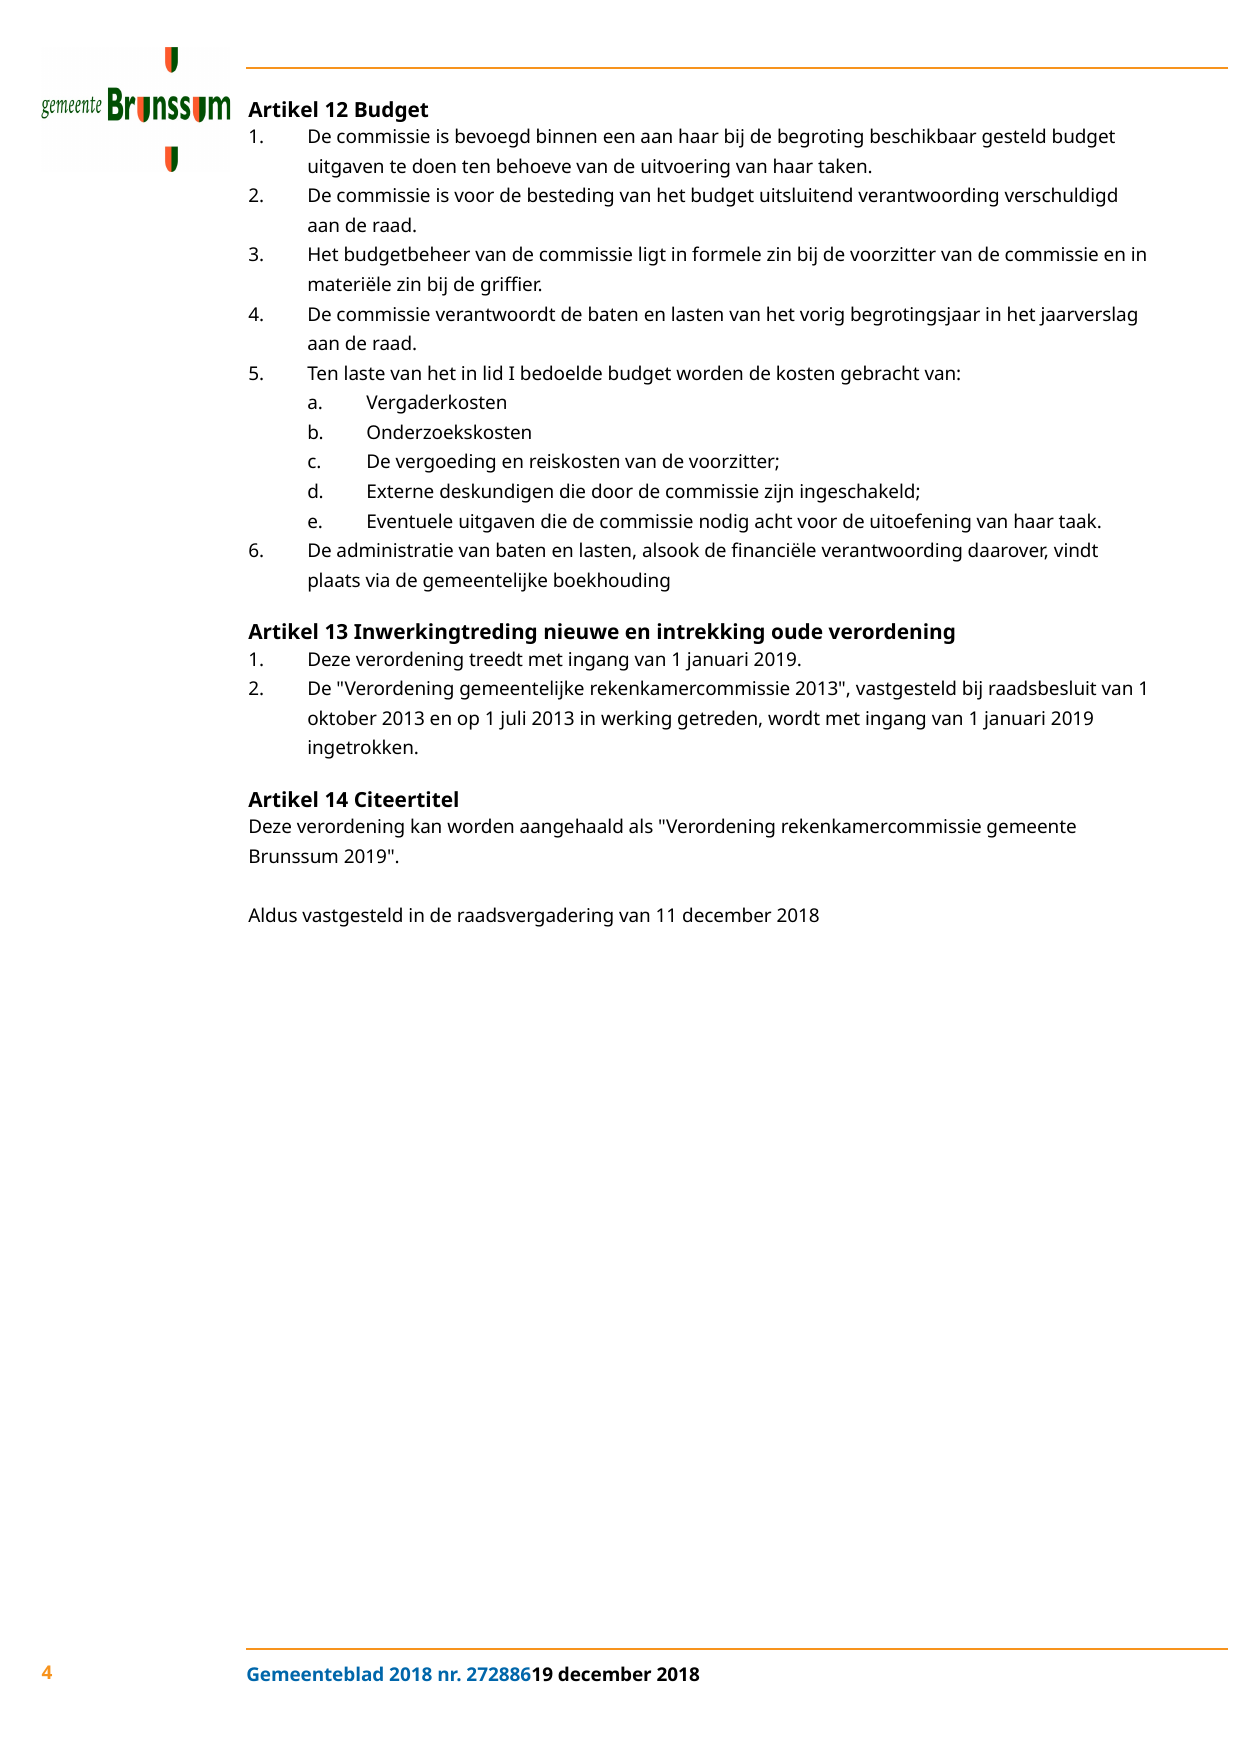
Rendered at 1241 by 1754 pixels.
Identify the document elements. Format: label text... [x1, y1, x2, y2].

list Deze verordening treedt met ingang van 1 januari 2019. [248, 646, 1152, 672]
text Artikel 13 Inwerkingtreding nieuwe en intrekking oude verordening [248, 617, 1152, 646]
list Vergaderkosten [307, 389, 1152, 415]
text Deze verordening kan worden aangehaald als "Verordening rekenkamercommissie gemeente Brunssum 2019". [248, 813, 1152, 869]
list De commissie is bevoegd binnen een aan haar bij de begroting beschikbaar gesteld budget uitgaven te doen ten behoeve van de uitvoering van haar taken. [248, 123, 1152, 178]
text Aldus vastgesteld in de raadsvergadering van 11 december 2018 [248, 902, 1152, 928]
list De commissie is voor de besteding van het budget uitsluitend verantwoording verschuldigd aan de raad. [248, 182, 1152, 238]
list De "Verordening gemeentelijke rekenkamercommissie 2013", vastgesteld bij raadsbesluit van 1 oktober 2013 en op 1 juli 2013 in werking getreden, wordt met ingang van 1 januari 2019 ingetrokken. [248, 675, 1152, 760]
list Eventuele uitgaven die de commissie nodig acht voor de uitoefening van haar taak. [307, 508, 1152, 533]
list Onderzoekskosten [307, 419, 1152, 445]
text Artikel 14 Citeertitel [248, 785, 1152, 813]
list De administratie van baten en lasten, alsook de financiële verantwoording daarover, vindt plaats via de gemeentelijke boekhouding [248, 537, 1152, 593]
list Het budgetbeheer van de commissie ligt in formele zin bij de voorzitter van de commissie en in materiële zin bij de griffier. [248, 242, 1152, 297]
list Ten laste van het in lid I bedoelde budget worden de kosten gebracht van: [248, 360, 1152, 386]
list Externe deskundigen die door de commissie zijn ingeschakeld; [307, 478, 1152, 504]
text Artikel 12 Budget [248, 95, 1152, 123]
list De commissie verantwoordt de baten en lasten van het vorig begrotingsjaar in het jaarverslag aan de raad. [248, 301, 1152, 356]
list De vergoeding en reiskosten van de voorzitter; [307, 449, 1152, 474]
picture [41, 47, 231, 172]
